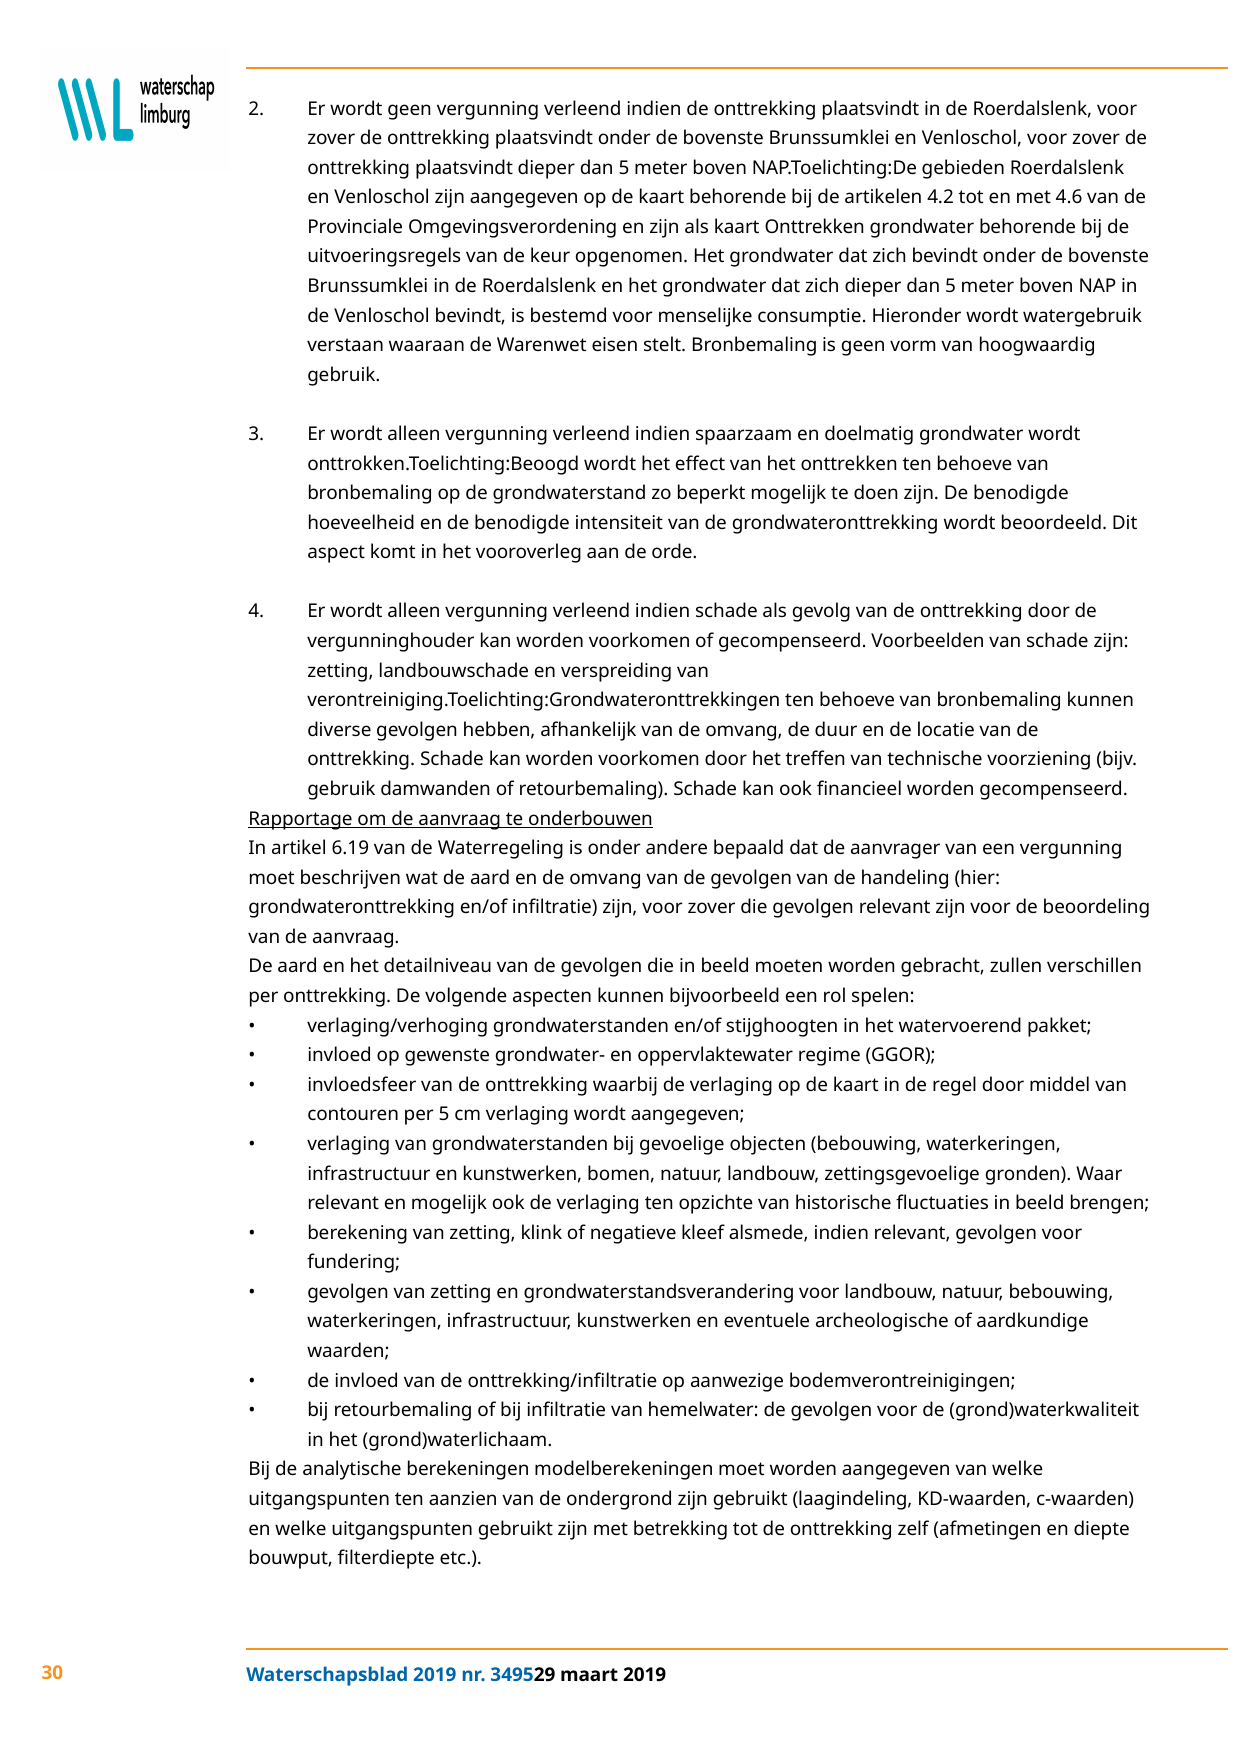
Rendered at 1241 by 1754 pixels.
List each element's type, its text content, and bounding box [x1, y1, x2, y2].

list invloed op gewenste grondwater- en oppervlaktewater regime (GGOR); [248, 1041, 1152, 1067]
list gevolgen van zetting en grondwaterstandsverandering voor landbouw, natuur, bebouwing, waterkeringen, infrastructuur, kunstwerken en eventuele archeologische of aardkundige waarden; [248, 1278, 1152, 1363]
list Er wordt alleen vergunning verleend indien schade als gevolg van de onttrekking door de vergunninghouder kan worden voorkomen of gecompenseerd. Voorbeelden van schade zijn: zetting, landbouwschade en verspreiding van verontreiniging.Toelichting:Grondwateronttrekkingen ten behoeve van bronbemaling kunnen diverse gevolgen hebben, afhankelijk van de omvang, de duur en de locatie van de onttrekking. Schade kan worden voorkomen door het treffen van technische voorziening (bijv. gebruik damwanden of retourbemaling). Schade kan ook financieel worden gecompenseerd. [248, 598, 1152, 801]
list verlaging van grondwaterstanden bij gevoelige objecten (bebouwing, waterkeringen, infrastructuur en kunstwerken, bomen, natuur, landbouw, zettingsgevoelige gronden). Waar relevant en mogelijk ook de verlaging ten opzichte van historische fluctuaties in beeld brengen; [248, 1130, 1152, 1215]
list verlaging/verhoging grondwaterstanden en/of stijghoogten in het watervoerend pakket; [248, 1012, 1152, 1038]
list berekening van zetting, klink of negatieve kleef alsmede, indien relevant, gevolgen voor fundering; [248, 1219, 1152, 1274]
text Rapportage om de aanvraag te onderbouwen [248, 805, 1152, 831]
list Er wordt geen vergunning verleend indien de onttrekking plaatsvindt in de Roerdalslenk, voor zover de onttrekking plaatsvindt onder de bovenste Brunssumklei en Venloschol, voor zover de onttrekking plaatsvindt dieper dan 5 meter boven NAP.Toelichting:De gebieden Roerdalslenk en Venloschol zijn aangegeven op de kaart behorende bij de artikelen 4.2 tot en met 4.6 van de Provinciale Omgevingsverordening en zijn als kaart Onttrekken grondwater behorende bij de uitvoeringsregels van de keur opgenomen. Het grondwater dat zich bevindt onder de bovenste Brunssumklei in de Roerdalslenk en het grondwater dat zich dieper dan 5 meter boven NAP in de Venloschol bevindt, is bestemd voor menselijke consumptie. Hieronder wordt watergebruik verstaan waaraan de Warenwet eisen stelt. Bronbemaling is geen vorm van hoogwaardig gebruik. [248, 95, 1152, 387]
list bij retourbemaling of bij infiltratie van hemelwater: de gevolgen voor de (grond)waterkwaliteit in het (grond)waterlichaam. [248, 1396, 1152, 1452]
list invloedsfeer van de onttrekking waarbij de verlaging op de kaart in de regel door middel van contouren per 5 cm verlaging wordt aangegeven; [248, 1071, 1152, 1126]
list de invloed van de onttrekking/infiltratie op aanwezige bodemverontreinigingen; [248, 1367, 1152, 1393]
picture [41, 47, 231, 172]
text De aard en het detailniveau van de gevolgen die in beeld moeten worden gebracht, zullen verschillen per onttrekking. De volgende aspecten kunnen bijvoorbeeld een rol spelen: [248, 953, 1152, 1008]
text In artikel 6.19 van de Waterregeling is onder andere bepaald dat de aanvrager van een vergunning moet beschrijven wat de aard en de omvang van de gevolgen van de handeling (hier: grondwateronttrekking en/of infiltratie) zijn, voor zover die gevolgen relevant zijn voor de beoordeling van de aanvraag. [248, 834, 1152, 949]
text Bij de analytische berekeningen modelberekeningen moet worden aangegeven van welke uitgangspunten ten aanzien van de ondergrond zijn gebruikt (laagindeling, KD-waarden, c-waarden) en welke uitgangspunten gebruikt zijn met betrekking tot de onttrekking zelf (afmetingen en diepte bouwput, filterdiepte etc.). [248, 1456, 1152, 1570]
list Er wordt alleen vergunning verleend indien spaarzaam en doelmatig grondwater wordt onttrokken.Toelichting:Beoogd wordt het effect van het onttrekken ten behoeve van bronbemaling op de grondwaterstand zo beperkt mogelijk te doen zijn. De benodigde hoeveelheid en de benodigde intensiteit van de grondwateronttrekking wordt beoordeeld. Dit aspect komt in het vooroverleg aan de orde. [248, 420, 1152, 564]
